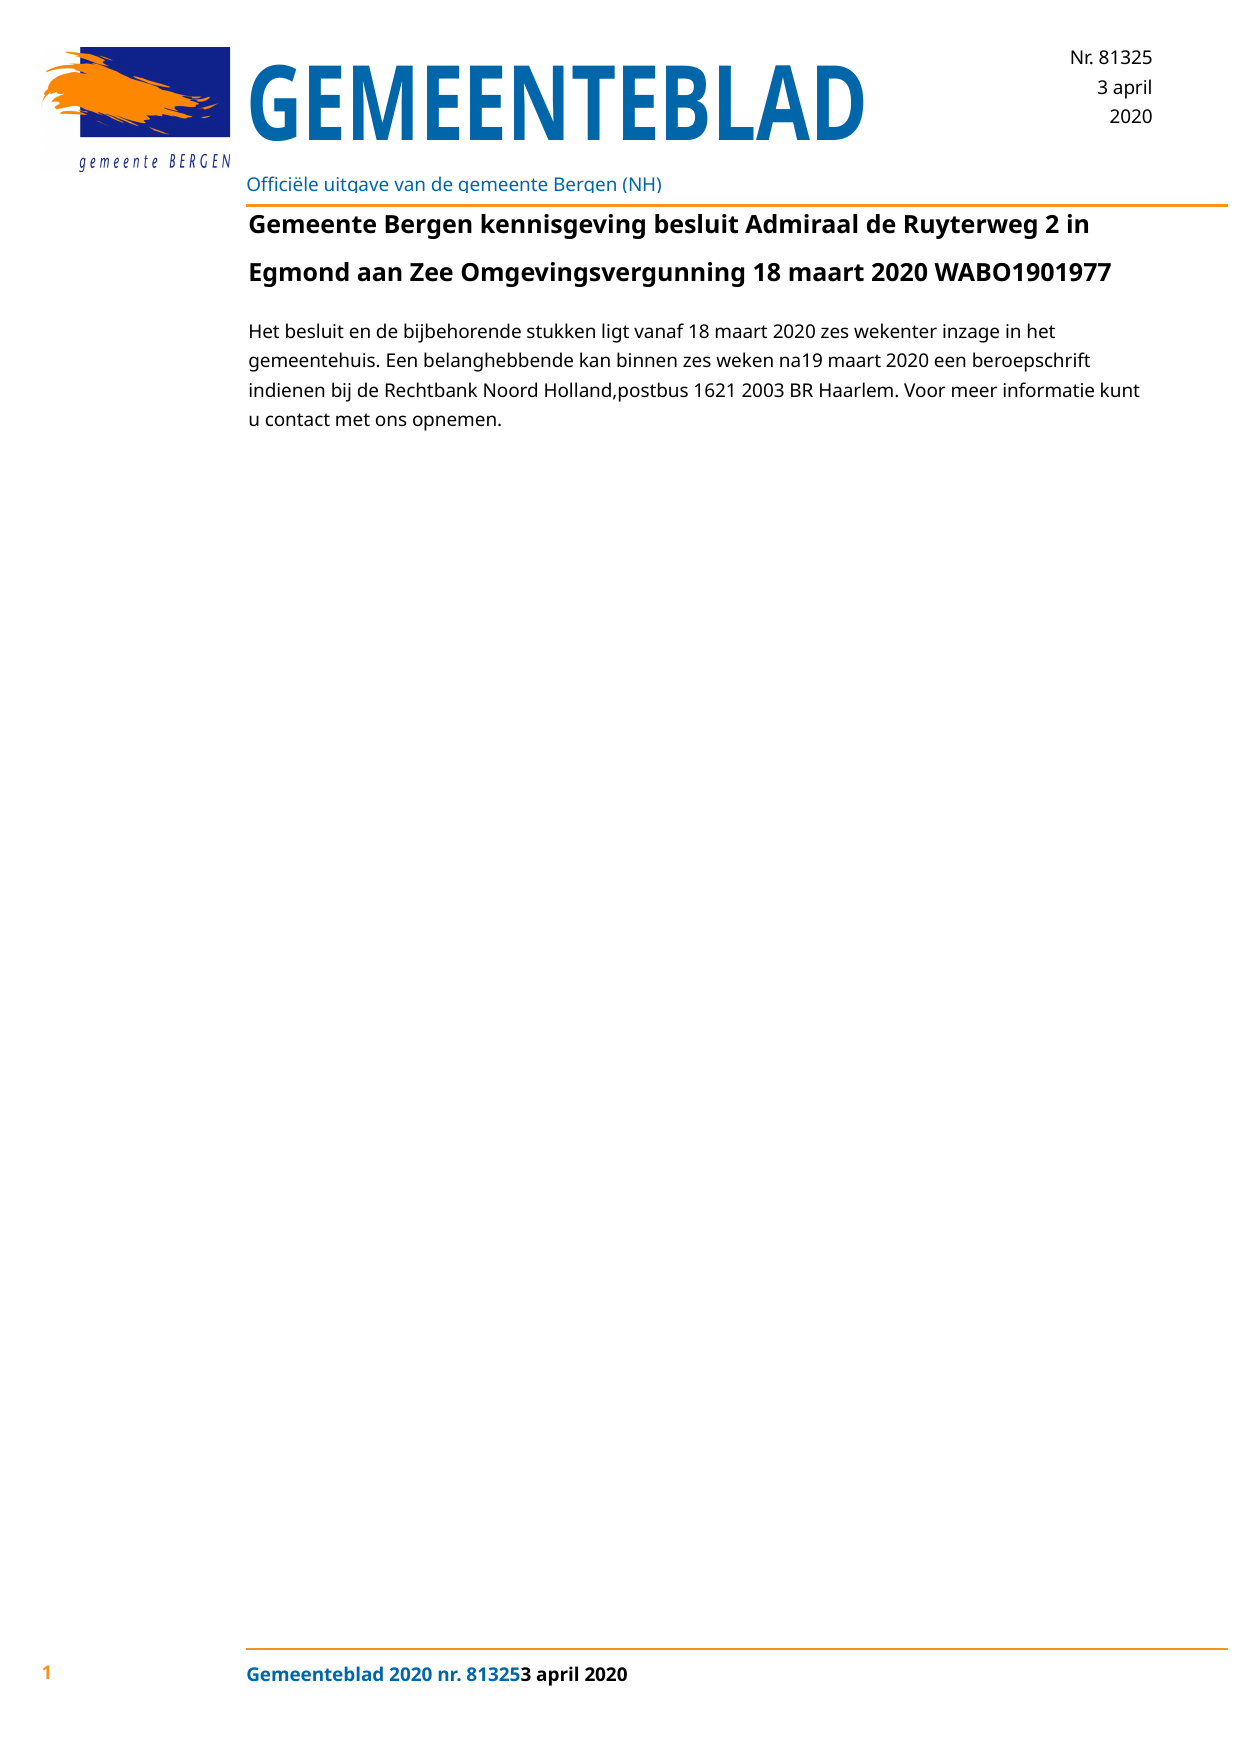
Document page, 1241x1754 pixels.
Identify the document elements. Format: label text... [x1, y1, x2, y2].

text Gemeente Bergen kennisgeving besluit Admiraal de Ruyterweg 2 in Egmond aan Zee Omgevingsvergunning 18 maart 2020 WABO1901977 [248, 207, 1152, 288]
text Het besluit en de bijbehorende stukken ligt vanaf 18 maart 2020 zes wekenter inzage in het gemeentehuis. Een belanghebbende kan binnen zes weken na19 maart 2020 een beroepschrift indienen bij de Rechtbank Noord Holland,postbus 1621 2003 BR Haarlem. Voor meer informatie kunt u contact met ons opnemen. [248, 318, 1152, 432]
picture [41, 47, 231, 172]
